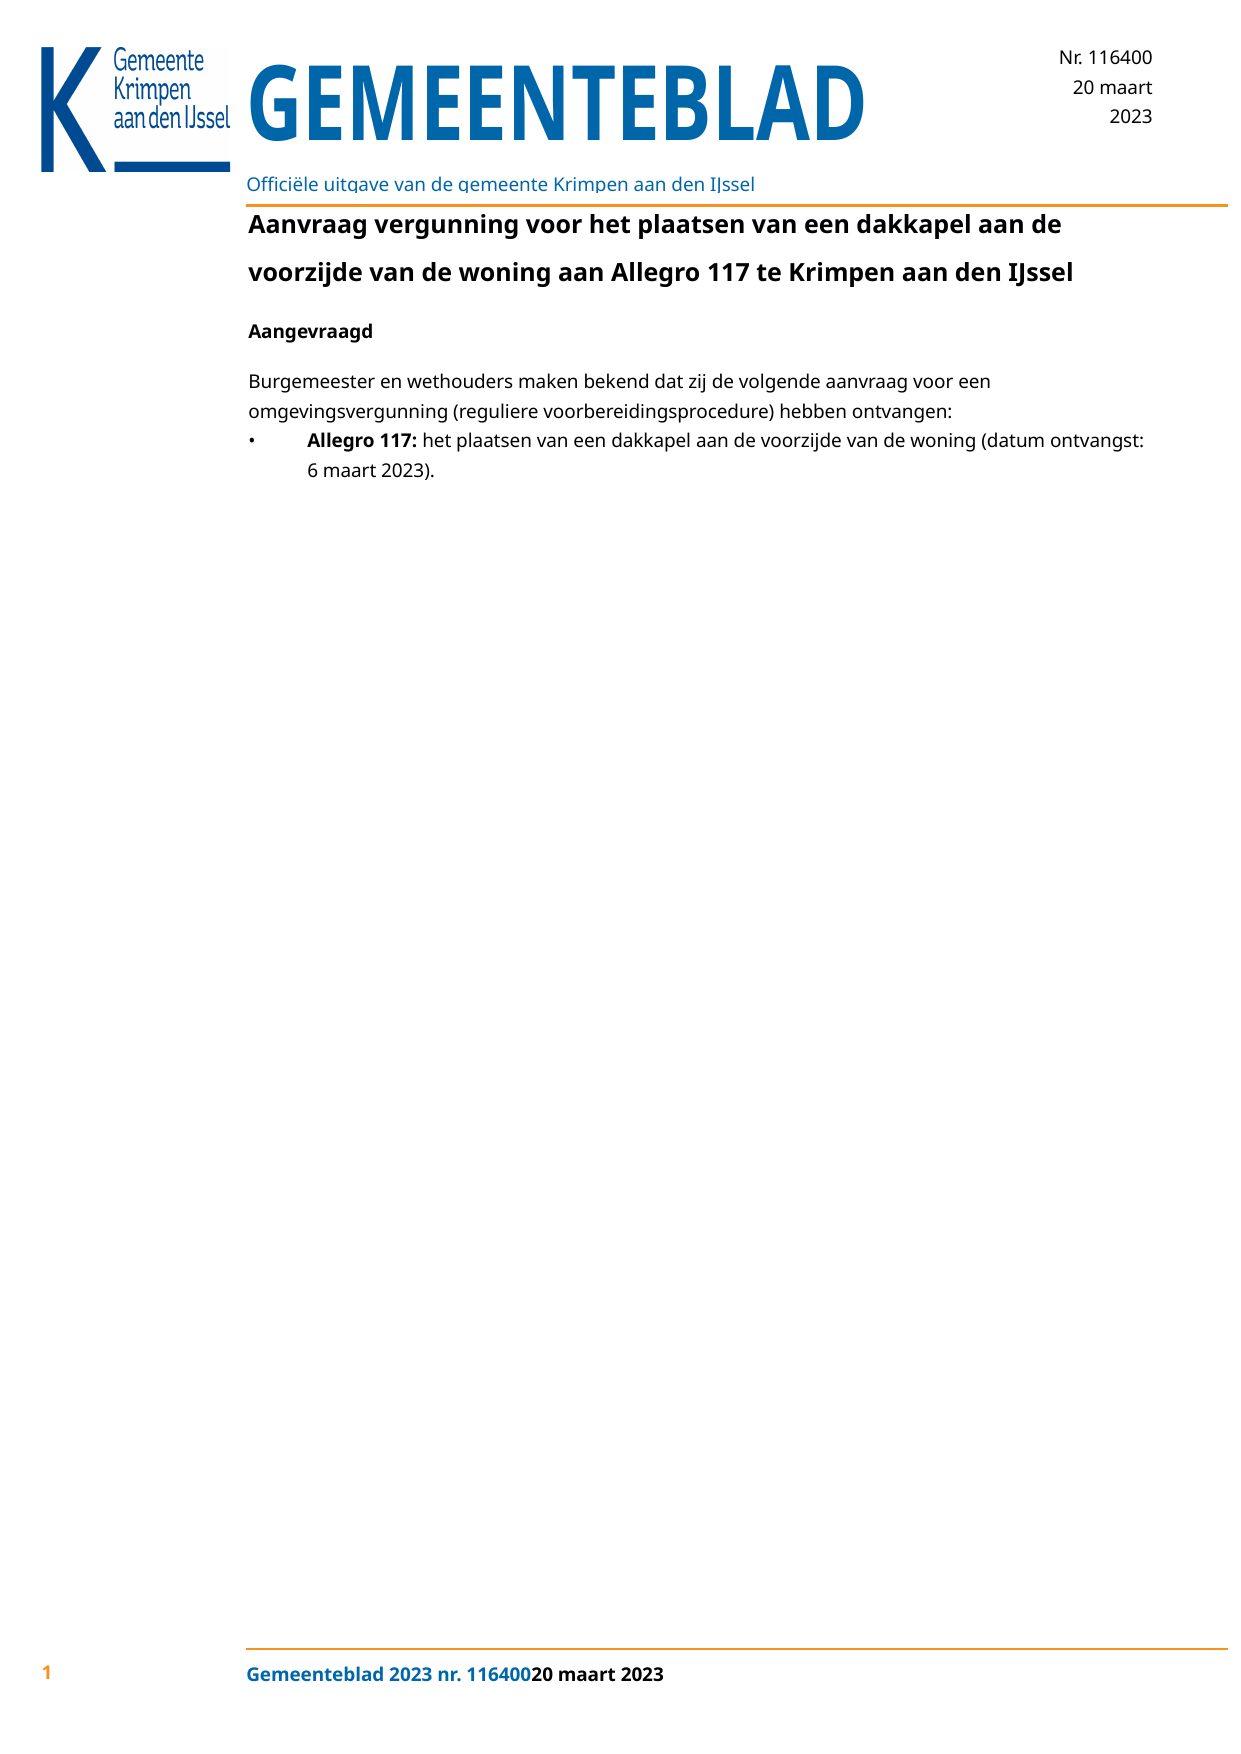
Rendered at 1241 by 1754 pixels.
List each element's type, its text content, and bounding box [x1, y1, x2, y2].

text Burgemeester en wethouders maken bekend dat zij de volgende aanvraag voor een omgevingsvergunning (reguliere voorbereidingsprocedure) hebben ontvangen: [248, 368, 1152, 424]
text Aanvraag vergunning voor het plaatsen van een dakkapel aan de voorzijde van de woning aan Allegro 117 te Krimpen aan den IJssel [248, 207, 1152, 288]
text Aangevraagd [248, 318, 1152, 344]
picture [41, 47, 231, 172]
list Allegro 117: het plaatsen van een dakkapel aan de voorzijde van de woning (datum ontvangst: 6 maart 2023). [248, 427, 1152, 483]
